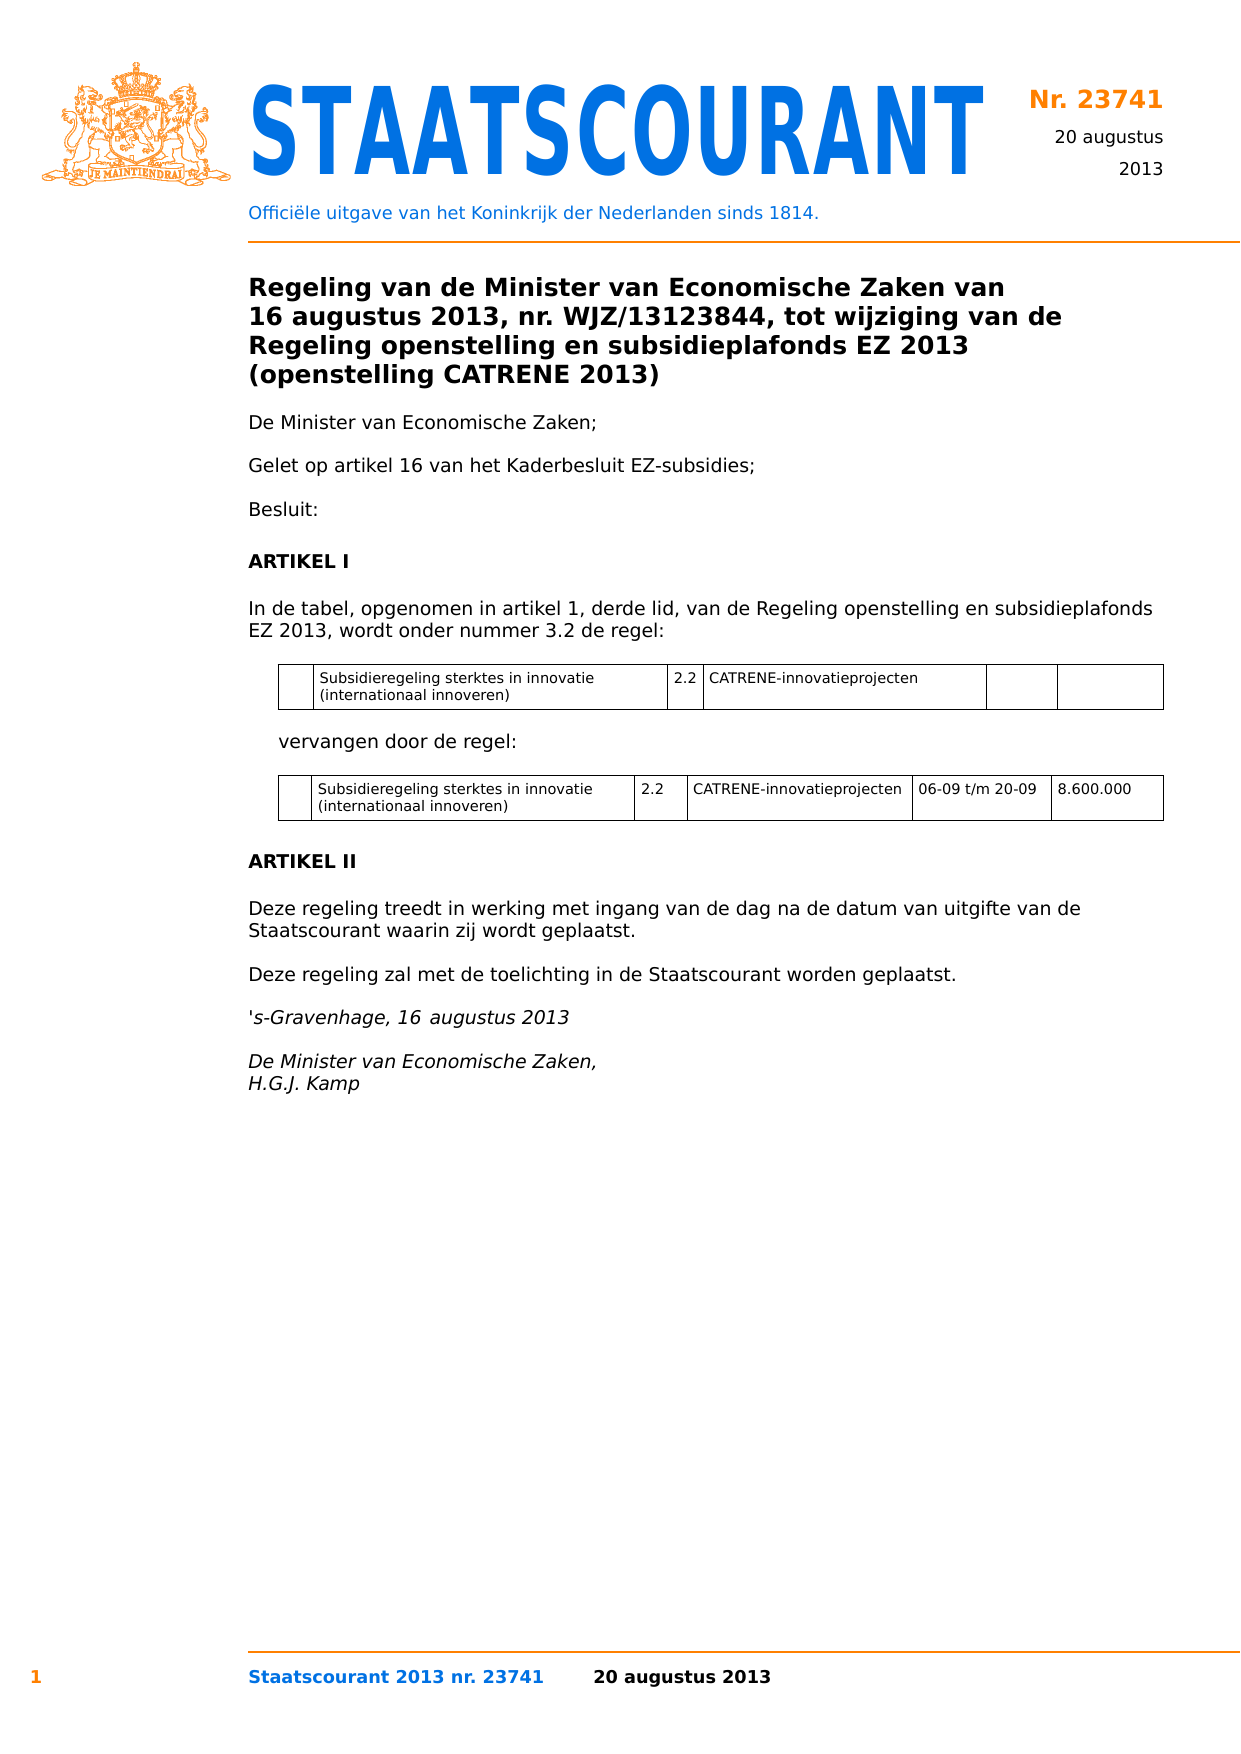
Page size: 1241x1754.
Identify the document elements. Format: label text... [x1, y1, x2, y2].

table_header STAATSCOURANT [248, 62, 998, 203]
subtitle ARTIKEL II [248, 851, 1163, 873]
table_header [279, 665, 313, 708]
table_header [279, 776, 311, 819]
table_header CATRENE-innovatieprojecten [704, 665, 986, 708]
table_cell 20 augustus [998, 121, 1240, 153]
subtitle ARTIKEL I [248, 551, 1163, 573]
table_cell 2013 [998, 153, 1240, 203]
table_header Subsidieregeling sterktes in innovatie (internationaal innoveren) [312, 776, 634, 819]
table_header [987, 665, 1057, 708]
table_cell Officiële uitgave van het Koninkrijk der Nederlanden sinds 1814. [248, 203, 1240, 241]
subtitle Regeling van de Minister van Economische Zaken van 16 augustus 2013, nr. WJZ/13123844, tot wijziging van de Regeling openstelling en subsidieplafonds EZ 2013 (openstelling CATRENE 2013) [248, 273, 1163, 390]
table_header 06-09 t/m 20-09 [913, 776, 1051, 819]
text De Minister van Economische Zaken; [248, 412, 1163, 433]
table_header 8.600.000 [1052, 776, 1163, 819]
text Gelet op artikel 16 van het Kaderbesluit EZ-subsidies; [248, 455, 1163, 477]
text De Minister van Economische Zaken, H.G.J. Kamp [248, 1051, 1163, 1095]
text Deze regeling treedt in werking met ingang van de dag na de datum van uitgifte van de Staatscourant waarin zij wordt geplaatst. [248, 898, 1163, 942]
text vervangen door de regel: [278, 731, 1163, 753]
picture [41, 62, 231, 186]
text In de tabel, opgenomen in artikel 1, derde lid, van de Regeling openstelling en subsidieplafonds EZ 2013, wordt onder nummer 3.2 de regel: [248, 598, 1163, 642]
table_header 2.2 [668, 665, 703, 708]
table_header CATRENE-innovatieprojecten [688, 776, 912, 819]
text 's-Gravenhage, 16 augustus 2013 [248, 1007, 1163, 1029]
table_header [1058, 665, 1163, 708]
text Besluit: [248, 499, 1163, 521]
table_header [25, 62, 248, 241]
table_header 2.2 [635, 776, 687, 819]
text Deze regeling zal met de toelichting in de Staatscourant worden geplaatst. [248, 963, 1163, 985]
table_header Subsidieregeling sterktes in innovatie (internationaal innoveren) [314, 665, 667, 708]
table_header Nr. 23741 [998, 62, 1240, 121]
